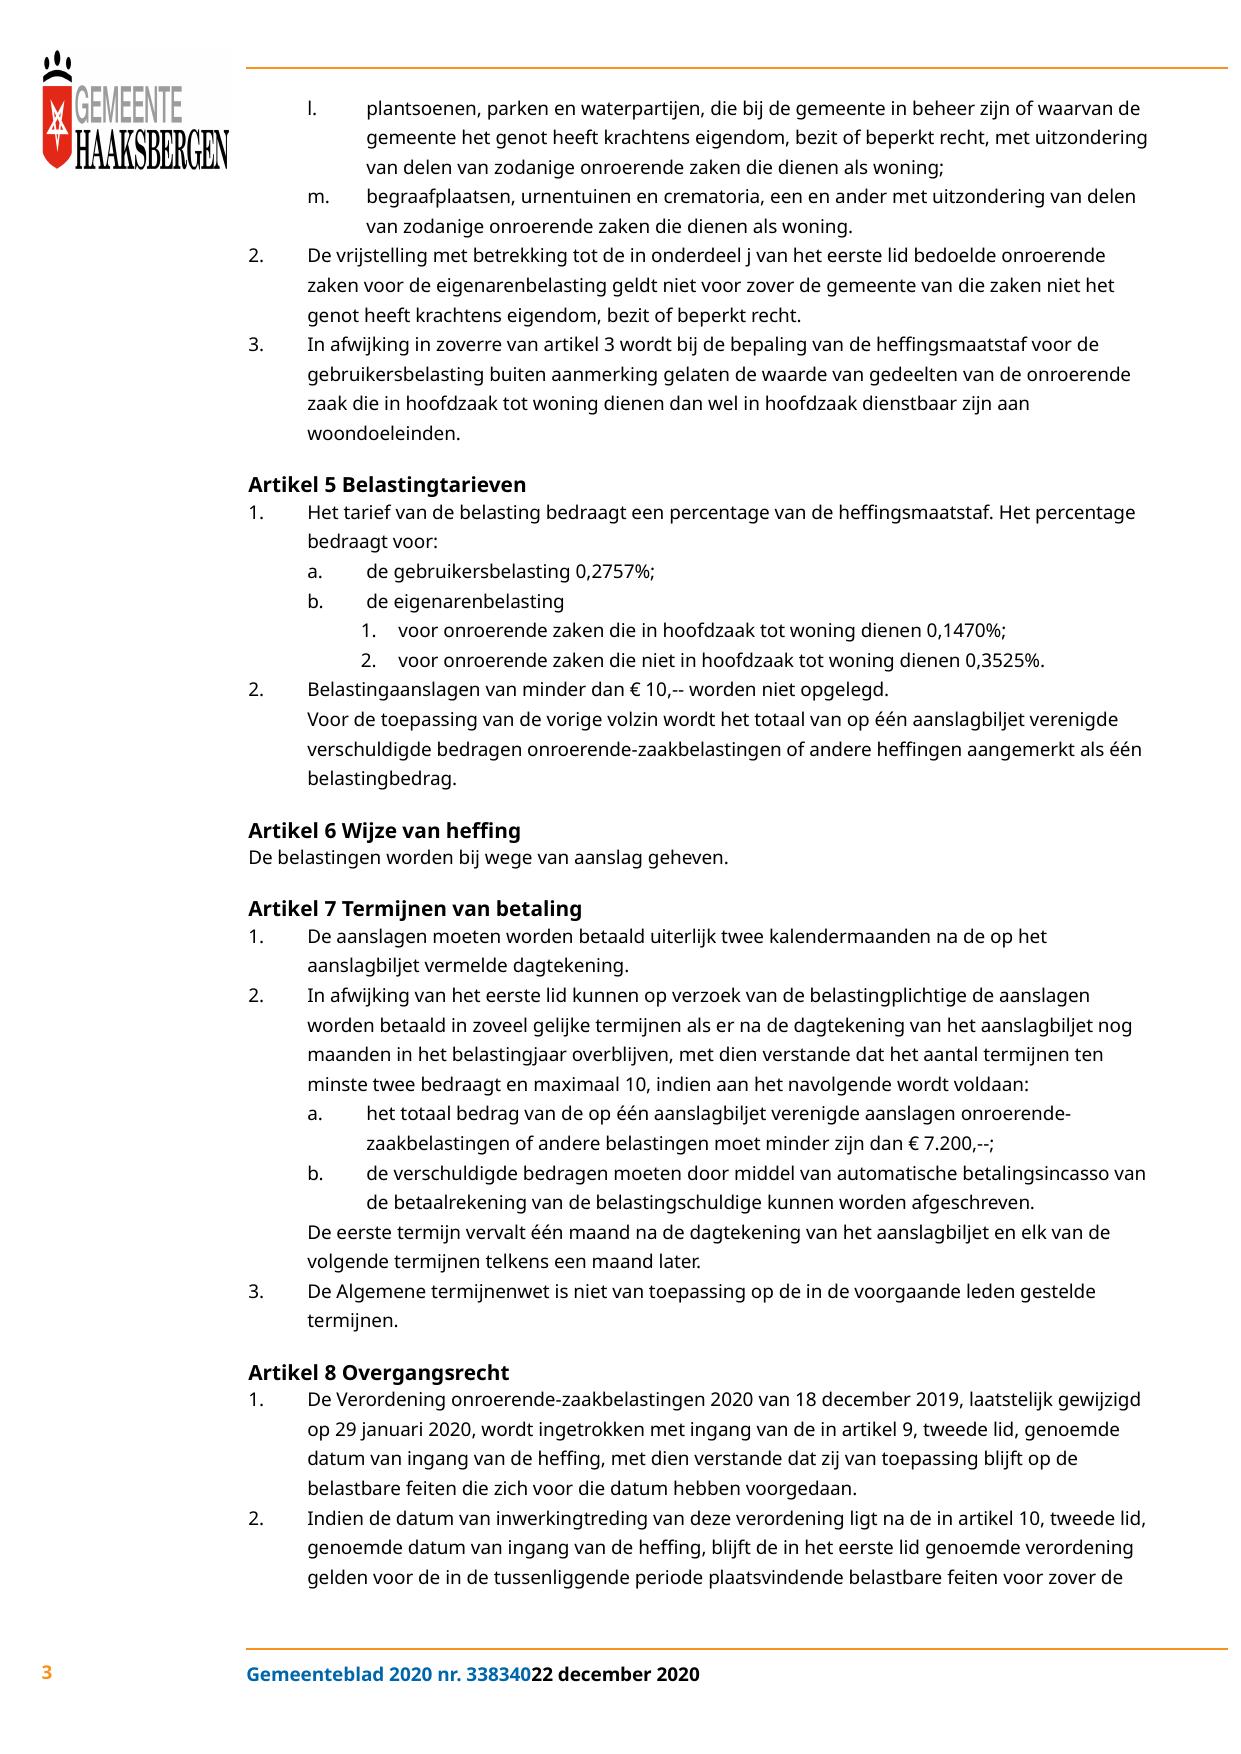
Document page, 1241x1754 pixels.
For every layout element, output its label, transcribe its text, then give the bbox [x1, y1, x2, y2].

text Artikel 8 Overgangsrecht [248, 1358, 1152, 1386]
list plantsoenen, parken en waterpartijen, die bij de gemeente in beheer zijn of waarvan de gemeente het genot heeft krachtens eigendom, bezit of beperkt recht, met uitzondering van delen van zodanige onroerende zaken die dienen als woning; [307, 95, 1152, 180]
list het totaal bedrag van de op één aanslagbiljet verenigde aanslagen onroerende-zaakbelastingen of andere belastingen moet minder zijn dan € 7.200,--; [307, 1101, 1152, 1156]
list begraafplaatsen, urnentuinen en crematoria, een en ander met uitzondering van delen van zodanige onroerende zaken die dienen als woning. [307, 183, 1152, 239]
list De Verordening onroerende-zaakbelastingen 2020 van 18 december 2019, laatstelijk gewijzigd op 29 januari 2020, wordt ingetrokken met ingang van de in artikel 9, tweede lid, genoemde datum van ingang van de heffing, met dien verstande dat zij van toepassing blijft op de belastbare feiten die zich voor die datum hebben voorgedaan. [248, 1386, 1152, 1501]
list In afwijking in zoverre van artikel 3 wordt bij de bepaling van de heffingsmaatstaf voor de gebruikersbelasting buiten aanmerking gelaten de waarde van gedeelten van de onroerende zaak die in hoofdzaak tot woning dienen dan wel in hoofdzaak dienstbaar zijn aan woondoeleinden. [248, 331, 1152, 446]
text Artikel 7 Termijnen van betaling [248, 894, 1152, 923]
list In afwijking van het eerste lid kunnen op verzoek van de belastingplichtige de aanslagen worden betaald in zoveel gelijke termijnen als er na de dagtekening van het aanslagbiljet nog maanden in het belastingjaar overblijven, met dien verstande dat het aantal termijnen ten minste twee bedraagt en maximaal 10, indien aan het navolgende wordt voldaan: [248, 982, 1152, 1097]
picture [41, 47, 231, 172]
list de eigenarenbelasting [307, 588, 1152, 613]
list Voor de toepassing van de vorige volzin wordt het totaal van op één aanslagbiljet verenigde verschuldigde bedragen onroerende-zaakbelastingen of andere heffingen aangemerkt als één belastingbedrag. [248, 706, 1152, 791]
text De belastingen worden bij wege van aanslag geheven. [248, 844, 1152, 870]
list de gebruikersbelasting 0,2757%; [307, 558, 1152, 584]
list De Algemene termijnenwet is niet van toepassing op de in de voorgaande leden gestelde termijnen. [248, 1278, 1152, 1333]
list voor onroerende zaken die niet in hoofdzaak tot woning dienen 0,3525%. [361, 647, 1152, 673]
text Artikel 5 Belastingtarieven [248, 471, 1152, 499]
list De aanslagen moeten worden betaald uiterlijk twee kalendermaanden na de op het aanslagbiljet vermelde dagtekening. [248, 923, 1152, 978]
list Indien de datum van inwerkingtreding van deze verordening ligt na de in artikel 10, tweede lid, genoemde datum van ingang van de heffing, blijft de in het eerste lid genoemde verordening gelden voor de in de tussenliggende periode plaatsvindende belastbare feiten voor zover de [248, 1505, 1152, 1590]
list voor onroerende zaken die in hoofdzaak tot woning dienen 0,1470%; [361, 617, 1152, 643]
text Artikel 6 Wijze van heffing [248, 816, 1152, 844]
list de verschuldigde bedragen moeten door middel van automatische betalingsincasso van de betaalrekening van de belastingschuldige kunnen worden afgeschreven. [307, 1160, 1152, 1215]
list De vrijstelling met betrekking tot de in onderdeel j van het eerste lid bedoelde onroerende zaken voor de eigenarenbelasting geldt niet voor zover de gemeente van die zaken niet het genot heeft krachtens eigendom, bezit of beperkt recht. [248, 243, 1152, 328]
list Het tarief van de belasting bedraagt een percentage van de heffingsmaatstaf. Het percentage bedraagt voor: [248, 499, 1152, 554]
list De eerste termijn vervalt één maand na de dagtekening van het aanslagbiljet en elk van de volgende termijnen telkens een maand later. [248, 1219, 1152, 1274]
list Belastingaanslagen van minder dan € 10,-- worden niet opgelegd. [248, 677, 1152, 702]
